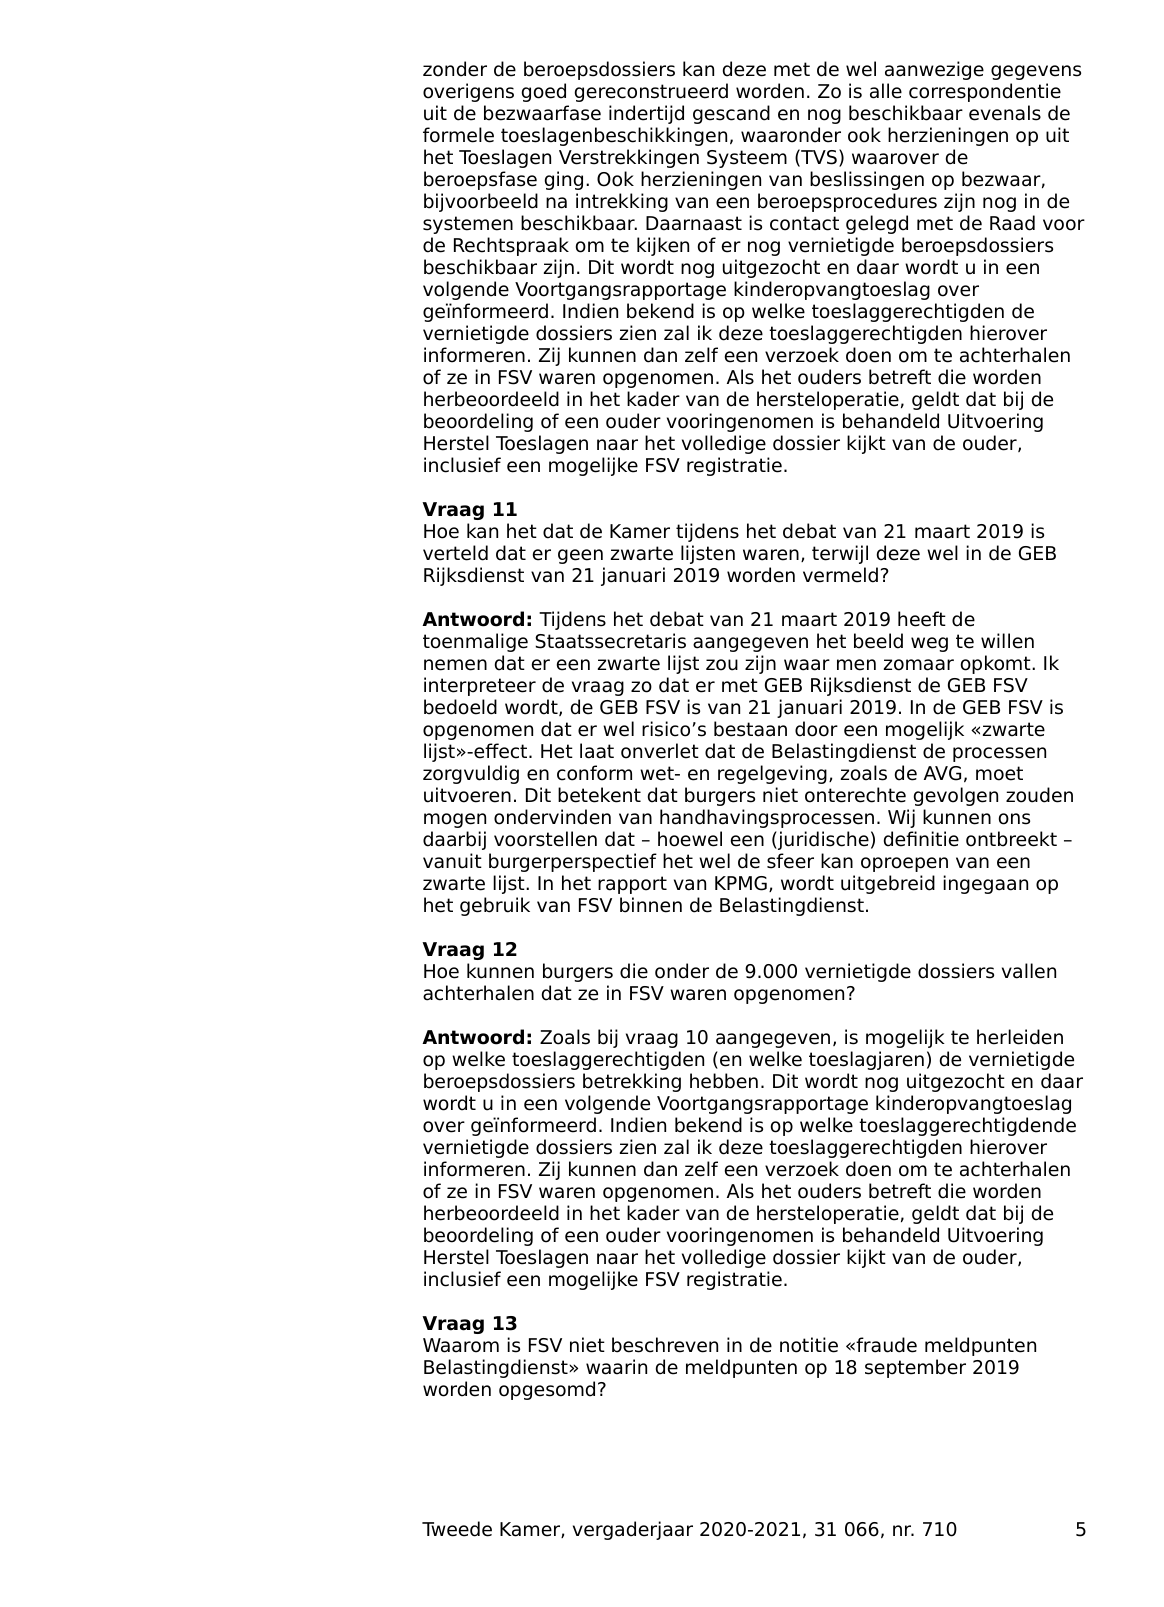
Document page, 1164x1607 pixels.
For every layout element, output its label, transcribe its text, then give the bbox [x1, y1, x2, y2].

text Antwoord: Zoals bij vraag 10 aangegeven, is mogelijk te herleiden op welke toeslaggerechtigden (en welke toeslagjaren) de vernietigde beroepsdossiers betrekking hebben. Dit wordt nog uitgezocht en daar wordt u in een volgende Voortgangsrapportage kinderopvangtoeslag over geïnformeerd. Indien bekend is op welke toeslaggerechtigdende vernietigde dossiers zien zal ik deze toeslaggerechtigden hierover informeren. Zij kunnen dan zelf een verzoek doen om te achterhalen of ze in FSV waren opgenomen. Als het ouders betreft die worden herbeoordeeld in het kader van de hersteloperatie, geldt dat bij de beoordeling of een ouder vooringenomen is behandeld Uitvoering Herstel Toeslagen naar het volledige dossier kijkt van de ouder, inclusief een mogelijke FSV registratie. [422, 1027, 1087, 1291]
text Hoe kan het dat de Kamer tijdens het debat van 21 maart 2019 is verteld dat er geen zwarte lijsten waren, terwijl deze wel in de GEB Rijksdienst van 21 januari 2019 worden vermeld? [422, 521, 1087, 587]
text Antwoord: Tijdens het debat van 21 maart 2019 heeft de toenmalige Staatssecretaris aangegeven het beeld weg te willen nemen dat er een zwarte lijst zou zijn waar men zomaar opkomt. Ik interpreteer de vraag zo dat er met GEB Rijksdienst de GEB FSV bedoeld wordt, de GEB FSV is van 21 januari 2019. In de GEB FSV is opgenomen dat er wel risico’s bestaan door een mogelijk «zwarte lijst»-effect. Het laat onverlet dat de Belastingdienst de processen zorgvuldig en conform wet- en regelgeving, zoals de AVG, moet uitvoeren. Dit betekent dat burgers niet onterechte gevolgen zouden mogen ondervinden van handhavingsprocessen. Wij kunnen ons daarbij voorstellen dat – hoewel een (juridische) definitie ontbreekt – vanuit burgerperspectief het wel de sfeer kan oproepen van een zwarte lijst. In het rapport van KPMG, wordt uitgebreid ingegaan op het gebruik van FSV binnen de Belastingdienst. [422, 609, 1087, 917]
text Hoe kunnen burgers die onder de 9.000 vernietigde dossiers vallen achterhalen dat ze in FSV waren opgenomen? [422, 961, 1087, 1005]
text Waarom is FSV niet beschreven in de notitie «fraude meldpunten Belastingdienst» waarin de meldpunten op 18 september 2019 worden opgesomd? [422, 1335, 1087, 1401]
text zonder de beroepsdossiers kan deze met de wel aanwezige gegevens overigens goed gereconstrueerd worden. Zo is alle correspondentie uit de bezwaarfase indertijd gescand en nog beschikbaar evenals de formele toeslagenbeschikkingen, waaronder ook herzieningen op uit het Toeslagen Verstrekkingen Systeem (TVS) waarover de beroepsfase ging. Ook herzieningen van beslissingen op bezwaar, bijvoorbeeld na intrekking van een beroepsprocedures zijn nog in de systemen beschikbaar. Daarnaast is contact gelegd met de Raad voor de Rechtspraak om te kijken of er nog vernietigde beroepsdossiers beschikbaar zijn. Dit wordt nog uitgezocht en daar wordt u in een volgende Voortgangsrapportage kinderopvangtoeslag over geïnformeerd. Indien bekend is op welke toeslaggerechtigden de vernietigde dossiers zien zal ik deze toeslaggerechtigden hierover informeren. Zij kunnen dan zelf een verzoek doen om te achterhalen of ze in FSV waren opgenomen. Als het ouders betreft die worden herbeoordeeld in het kader van de hersteloperatie, geldt dat bij de beoordeling of een ouder vooringenomen is behandeld Uitvoering Herstel Toeslagen naar het volledige dossier kijkt van de ouder, inclusief een mogelijke FSV registratie. [422, 59, 1087, 477]
text Vraag 12 [422, 939, 1087, 961]
text Vraag 13 [422, 1313, 1087, 1335]
text Vraag 11 [422, 499, 1087, 521]
